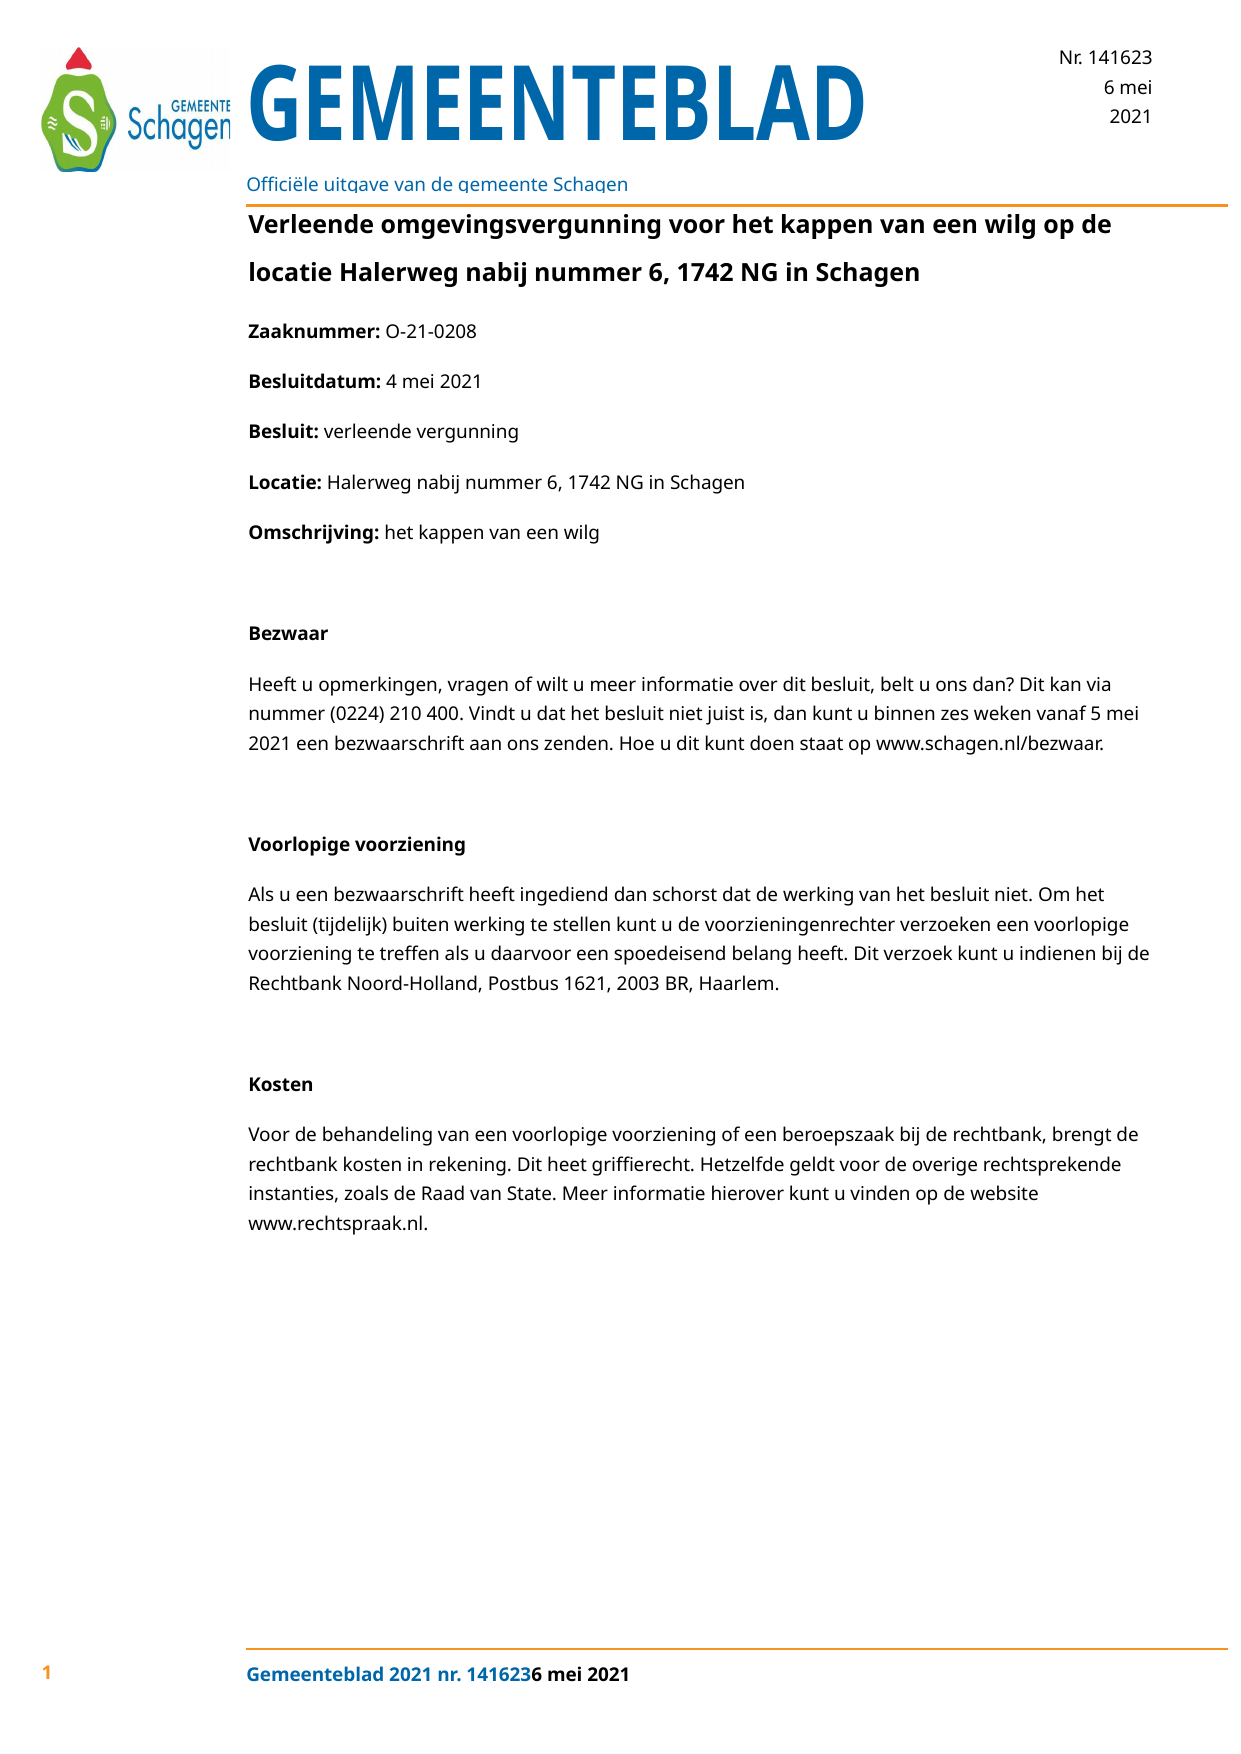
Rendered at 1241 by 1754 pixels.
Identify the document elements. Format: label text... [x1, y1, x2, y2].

text Kosten [248, 1071, 1152, 1097]
text Voor de behandeling van een voorlopige voorziening of een beroepszaak bij de rechtbank, brengt de rechtbank kosten in rekening. Dit heet griffierecht. Hetzelfde geldt voor de overige rechtsprekende instanties, zoals de Raad van State. Meer informatie hierover kunt u vinden op de website www.rechtspraak.nl. [248, 1121, 1152, 1236]
text Heeft u opmerkingen, vragen of wilt u meer informatie over dit besluit, belt u ons dan? Dit kan via nummer (0224) 210 400. Vindt u dat het besluit niet juist is, dan kunt u binnen zes weken vanaf 5 mei 2021 een bezwaarschrift aan ons zenden. Hoe u dit kunt doen staat op www.schagen.nl/bezwaar. [248, 671, 1152, 756]
text Verleende omgevingsvergunning voor het kappen van een wilg op de locatie Halerweg nabij nummer 6, 1742 NG in Schagen [248, 207, 1152, 288]
text Besluit: verleende vergunning [248, 419, 1152, 444]
text Locatie: Halerweg nabij nummer 6, 1742 NG in Schagen [248, 469, 1152, 495]
text Omschrijving: het kappen van een wilg [248, 519, 1152, 545]
text Voorlopige voorziening [248, 831, 1152, 857]
text Bezwaar [248, 620, 1152, 646]
text Zaaknummer: O-21-0208 [248, 318, 1152, 344]
text Besluitdatum: 4 mei 2021 [248, 368, 1152, 394]
picture [41, 47, 231, 172]
text Als u een bezwaarschrift heeft ingediend dan schorst dat de werking van het besluit niet. Om het besluit (tijdelijk) buiten werking te stellen kunt u de voorzieningenrechter verzoeken een voorlopige voorziening te treffen als u daarvoor een spoedeisend belang heeft. Dit verzoek kunt u indienen bij de Rechtbank Noord-Holland, Postbus 1621, 2003 BR, Haarlem. [248, 881, 1152, 996]
